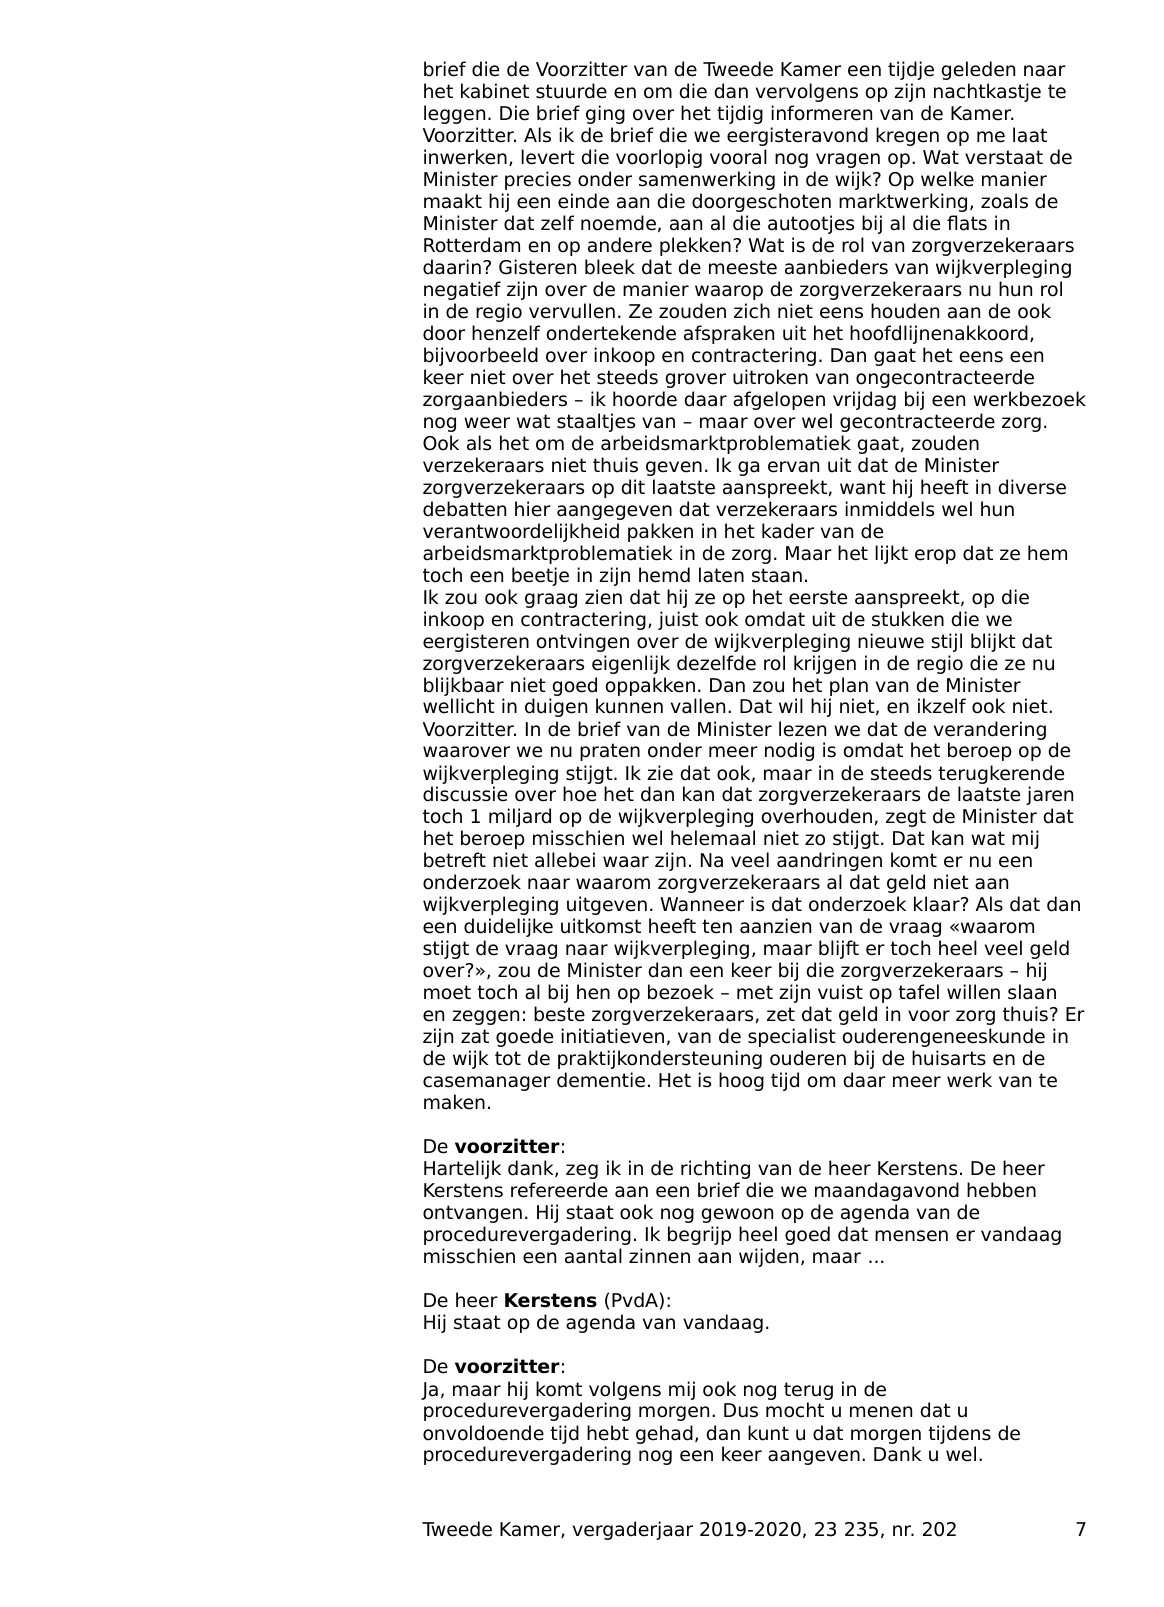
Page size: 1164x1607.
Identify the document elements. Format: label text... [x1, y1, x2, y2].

text Hij staat op de agenda van vandaag. [422, 1312, 1087, 1334]
text Ja, maar hij komt volgens mij ook nog terug in de procedurevergadering morgen. Dus mocht u menen dat u onvoldoende tijd hebt gehad, dan kunt u dat morgen tijdens de procedurevergadering nog een keer aangeven. Dank u wel. [422, 1378, 1087, 1466]
text brief die de Voorzitter van de Tweede Kamer een tijdje geleden naar het kabinet stuurde en om die dan vervolgens op zijn nachtkastje te leggen. Die brief ging over het tijdig informeren van de Kamer. [422, 59, 1087, 125]
text De heer Kerstens (PvdA): [422, 1290, 1087, 1312]
text Ook als het om de arbeidsmarktproblematiek gaat, zouden verzekeraars niet thuis geven. Ik ga ervan uit dat de Minister zorgverzekeraars op dit laatste aanspreekt, want hij heeft in diverse debatten hier aangegeven dat verzekeraars inmiddels wel hun verantwoordelijkheid pakken in het kader van de arbeidsmarktproblematiek in de zorg. Maar het lijkt erop dat ze hem toch een beetje in zijn hemd laten staan. [422, 433, 1087, 587]
text De voorzitter: [422, 1136, 1087, 1158]
text De voorzitter: [422, 1356, 1087, 1378]
text Voorzitter. Als ik de brief die we eergisteravond kregen op me laat inwerken, levert die voorlopig vooral nog vragen op. Wat verstaat de Minister precies onder samenwerking in de wijk? Op welke manier maakt hij een einde aan die doorgeschoten marktwerking, zoals de Minister dat zelf noemde, aan al die autootjes bij al die flats in Rotterdam en op andere plekken? Wat is de rol van zorgverzekeraars daarin? Gisteren bleek dat de meeste aanbieders van wijkverpleging negatief zijn over de manier waarop de zorgverzekeraars nu hun rol in de regio vervullen. Ze zouden zich niet eens houden aan de ook door henzelf ondertekende afspraken uit het hoofdlijnenakkoord, bijvoorbeeld over inkoop en contractering. Dan gaat het eens een keer niet over het steeds grover uitroken van ongecontracteerde zorgaanbieders – ik hoorde daar afgelopen vrijdag bij een werkbezoek nog weer wat staaltjes van – maar over wel gecontracteerde zorg. [422, 125, 1087, 433]
text Ik zou ook graag zien dat hij ze op het eerste aanspreekt, op die inkoop en contractering, juist ook omdat uit de stukken die we eergisteren ontvingen over de wijkverpleging nieuwe stijl blijkt dat zorgverzekeraars eigenlijk dezelfde rol krijgen in de regio die ze nu blijkbaar niet goed oppakken. Dan zou het plan van de Minister wellicht in duigen kunnen vallen. Dat wil hij niet, en ikzelf ook niet. [422, 587, 1087, 718]
text Voorzitter. In de brief van de Minister lezen we dat de verandering waarover we nu praten onder meer nodig is omdat het beroep op de wijkverpleging stijgt. Ik zie dat ook, maar in de steeds terugkerende discussie over hoe het dan kan dat zorgverzekeraars de laatste jaren toch 1 miljard op de wijkverpleging overhouden, zegt de Minister dat het beroep misschien wel helemaal niet zo stijgt. Dat kan wat mij betreft niet allebei waar zijn. Na veel aandringen komt er nu een onderzoek naar waarom zorgverzekeraars al dat geld niet aan wijkverpleging uitgeven. Wanneer is dat onderzoek klaar? Als dat dan een duidelijke uitkomst heeft ten aanzien van de vraag «waarom stijgt de vraag naar wijkverpleging, maar blijft er toch heel veel geld over?», zou de Minister dan een keer bij die zorgverzekeraars – hij moet toch al bij hen op bezoek – met zijn vuist op tafel willen slaan en zeggen: beste zorgverzekeraars, zet dat geld in voor zorg thuis? Er zijn zat goede initiatieven, van de specialist ouderengeneeskunde in de wijk tot de praktijkondersteuning ouderen bij de huisarts en de casemanager dementie. Het is hoog tijd om daar meer werk van te maken. [422, 718, 1087, 1114]
text Hartelijk dank, zeg ik in de richting van de heer Kerstens. De heer Kerstens refereerde aan een brief die we maandagavond hebben ontvangen. Hij staat ook nog gewoon op de agenda van de procedurevergadering. Ik begrijp heel goed dat mensen er vandaag misschien een aantal zinnen aan wijden, maar ... [422, 1158, 1087, 1268]
